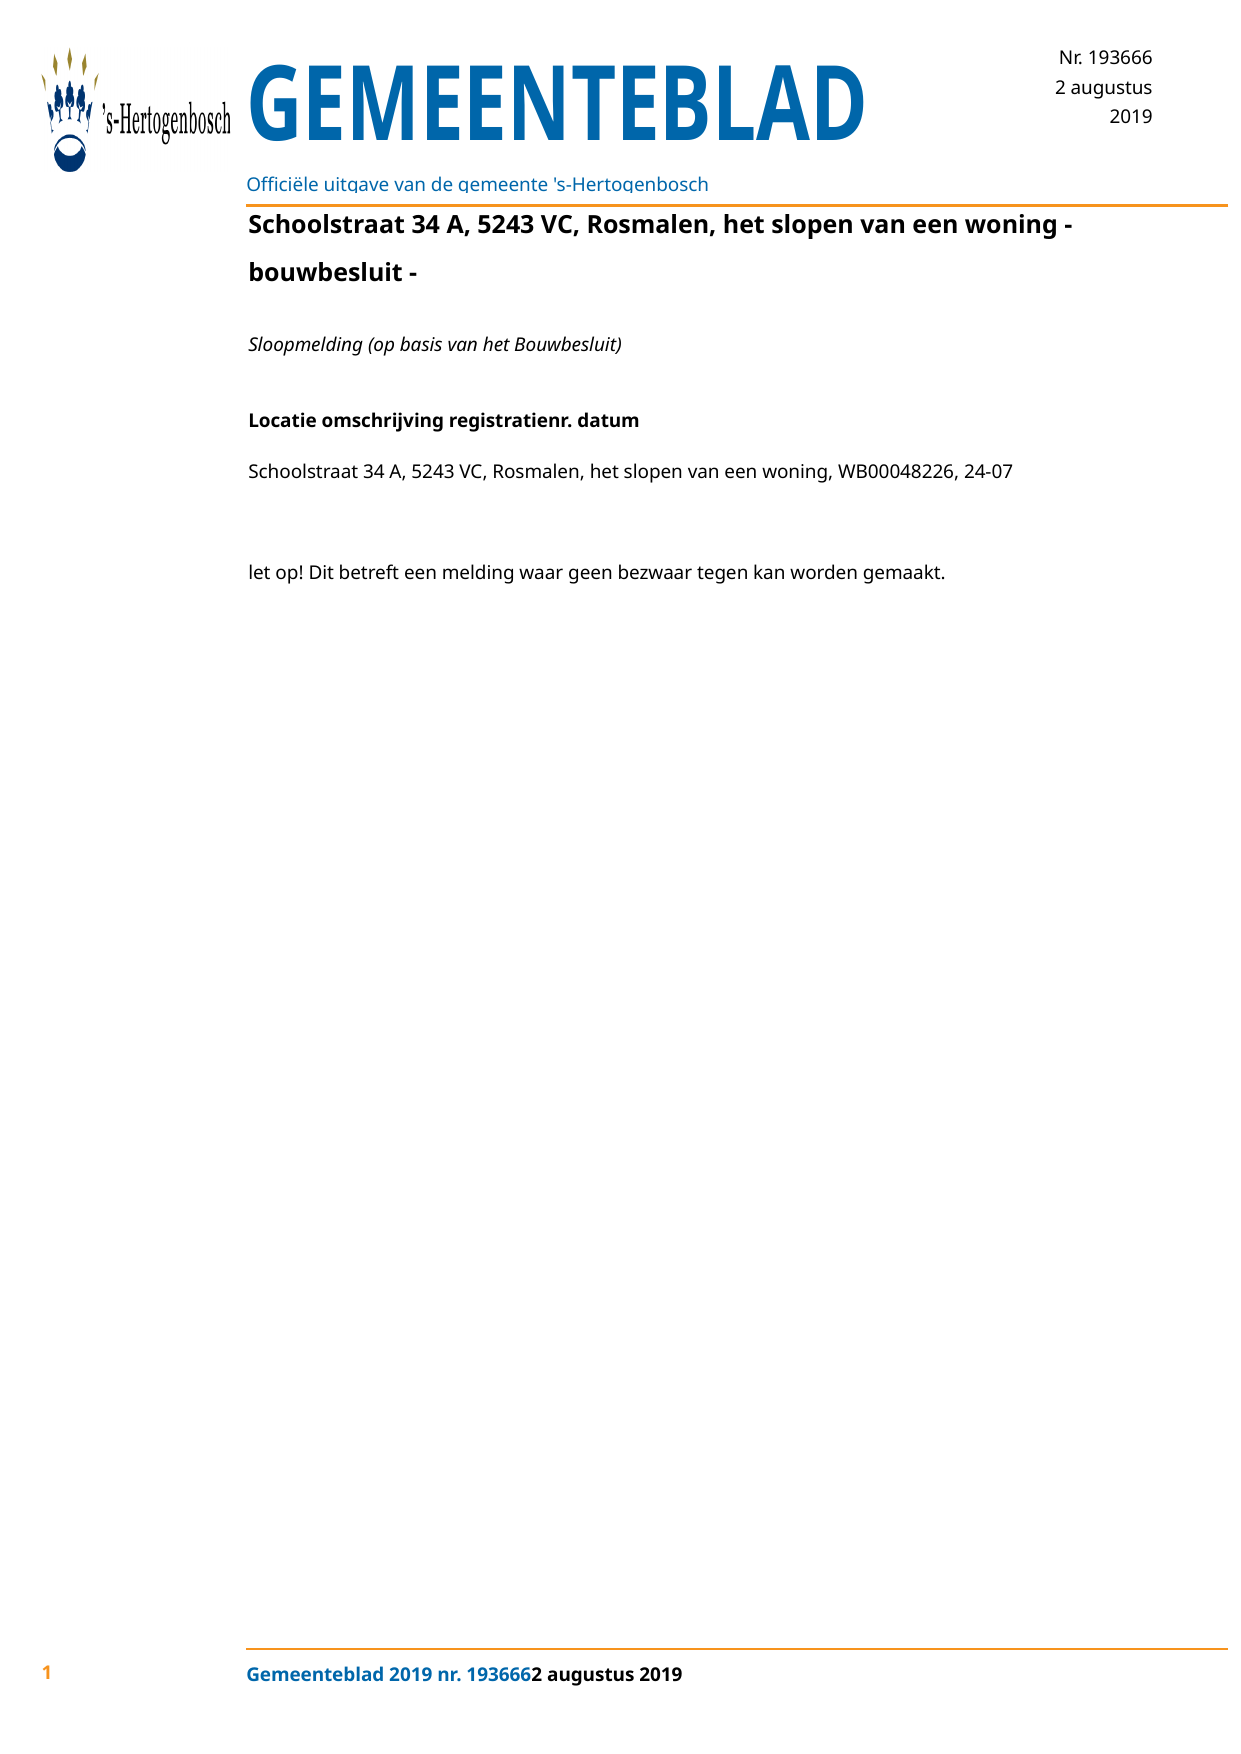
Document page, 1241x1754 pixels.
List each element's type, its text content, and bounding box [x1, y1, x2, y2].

text Schoolstraat 34 A, 5243 VC, Rosmalen, het slopen van een woning, WB00048226, 24-07 [248, 458, 1152, 484]
text Sloopmelding (op basis van het Bouwbesluit) [248, 331, 1152, 357]
text let op! Dit betreft een melding waar geen bezwaar tegen kan worden gemaakt. [248, 559, 1152, 584]
text Locatie omschrijving registratienr. datum [248, 408, 1152, 433]
text Schoolstraat 34 A, 5243 VC, Rosmalen, het slopen van een woning - bouwbesluit - [248, 207, 1152, 288]
picture [41, 47, 231, 172]
